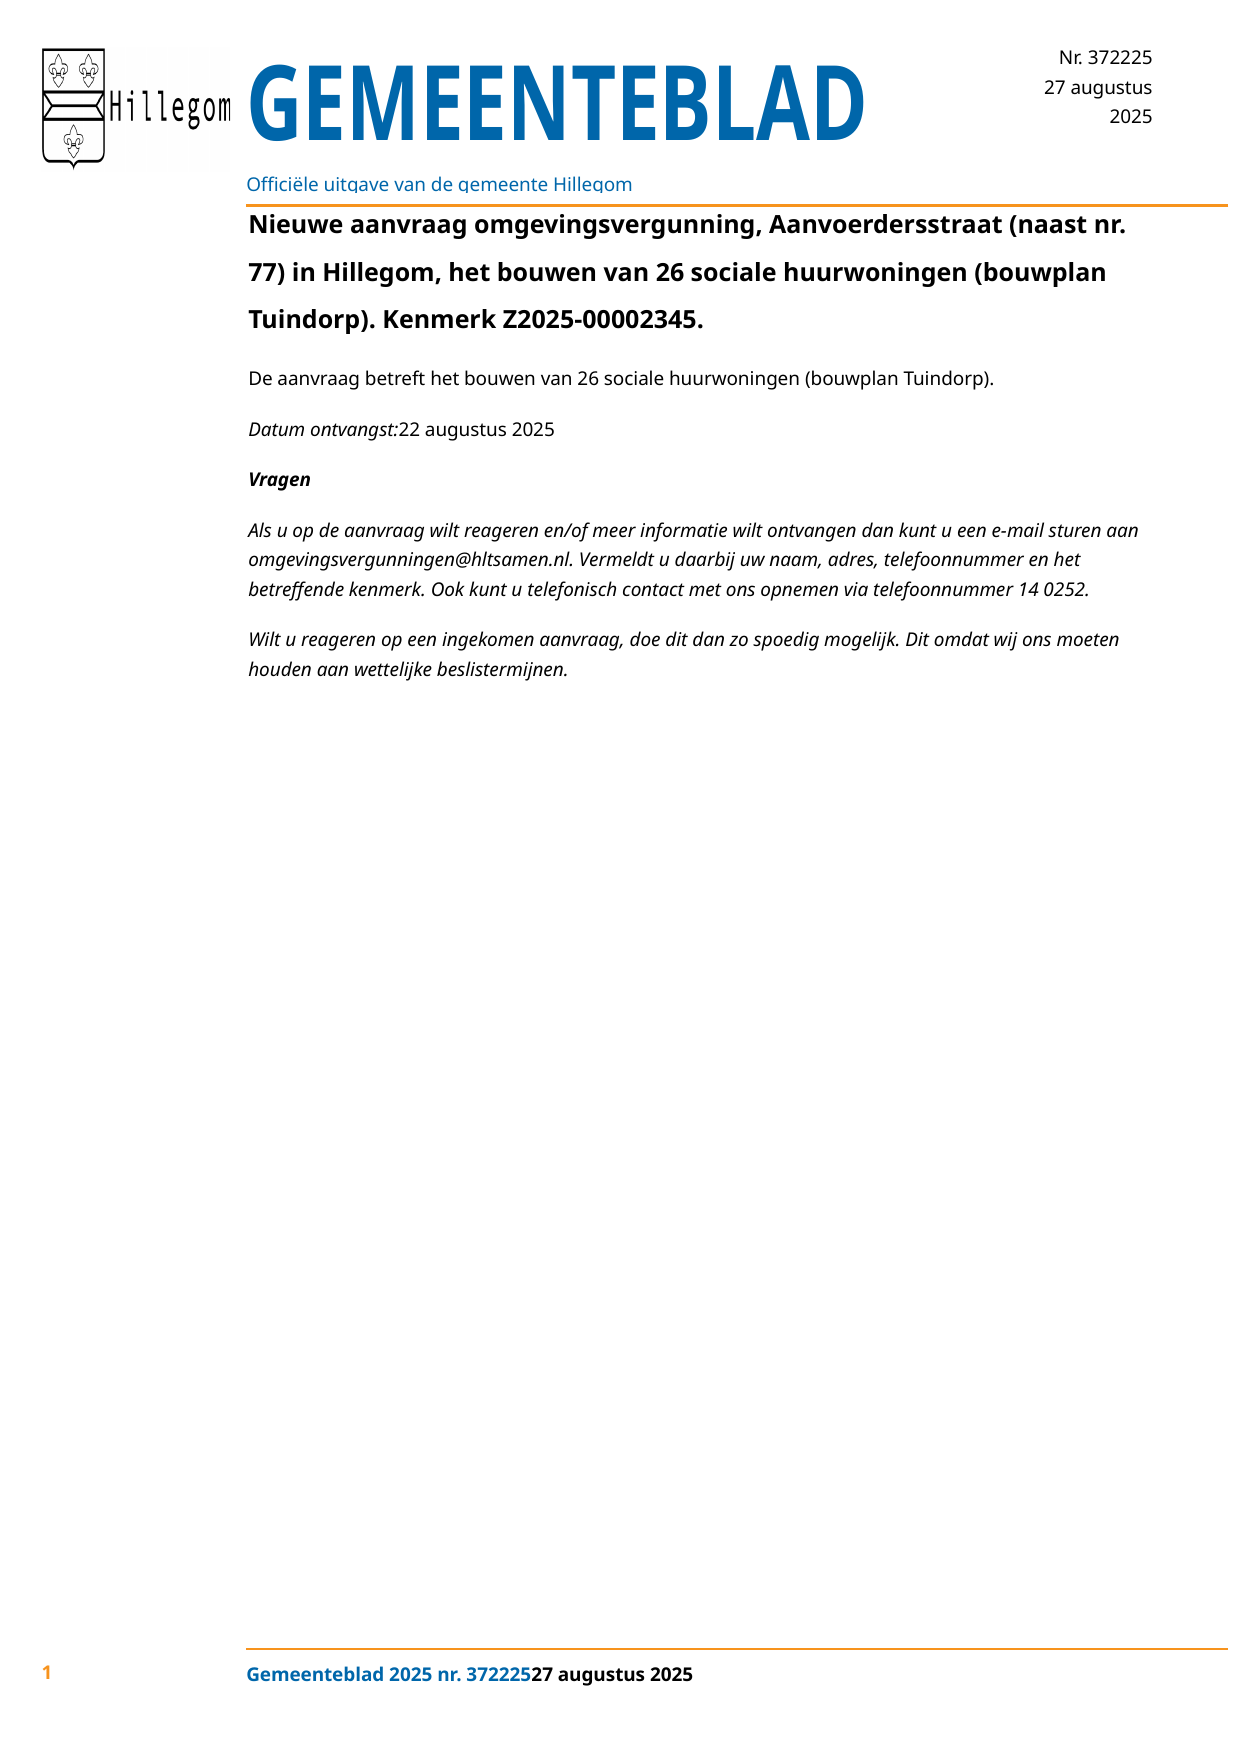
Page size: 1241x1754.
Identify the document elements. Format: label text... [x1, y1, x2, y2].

text Als u op de aanvraag wilt reageren en/of meer informatie wilt ontvangen dan kunt u een e-mail sturen aan omgevingsvergunningen@hltsamen.nl. Vermeldt u daarbij uw naam, adres, telefoonnummer en het betreffende kenmerk. Ook kunt u telefonisch contact met ons opnemen via telefoonnummer 14 0252. [248, 517, 1152, 602]
text Datum ontvangst:22 augustus 2025 [248, 416, 1152, 442]
text Vragen [248, 466, 1152, 492]
picture [41, 47, 231, 172]
text De aanvraag betreft het bouwen van 26 sociale huurwoningen (bouwplan Tuindorp). [248, 366, 1152, 391]
text Wilt u reageren op een ingekomen aanvraag, doe dit dan zo spoedig mogelijk. Dit omdat wij ons moeten houden aan wettelijke beslistermijnen. [248, 626, 1152, 682]
text Nieuwe aanvraag omgevingsvergunning, Aanvoerdersstraat (naast nr. 77) in Hillegom, het bouwen van 26 sociale huurwoningen (bouwplan Tuindorp). Kenmerk Z2025-00002345. [248, 207, 1152, 336]
